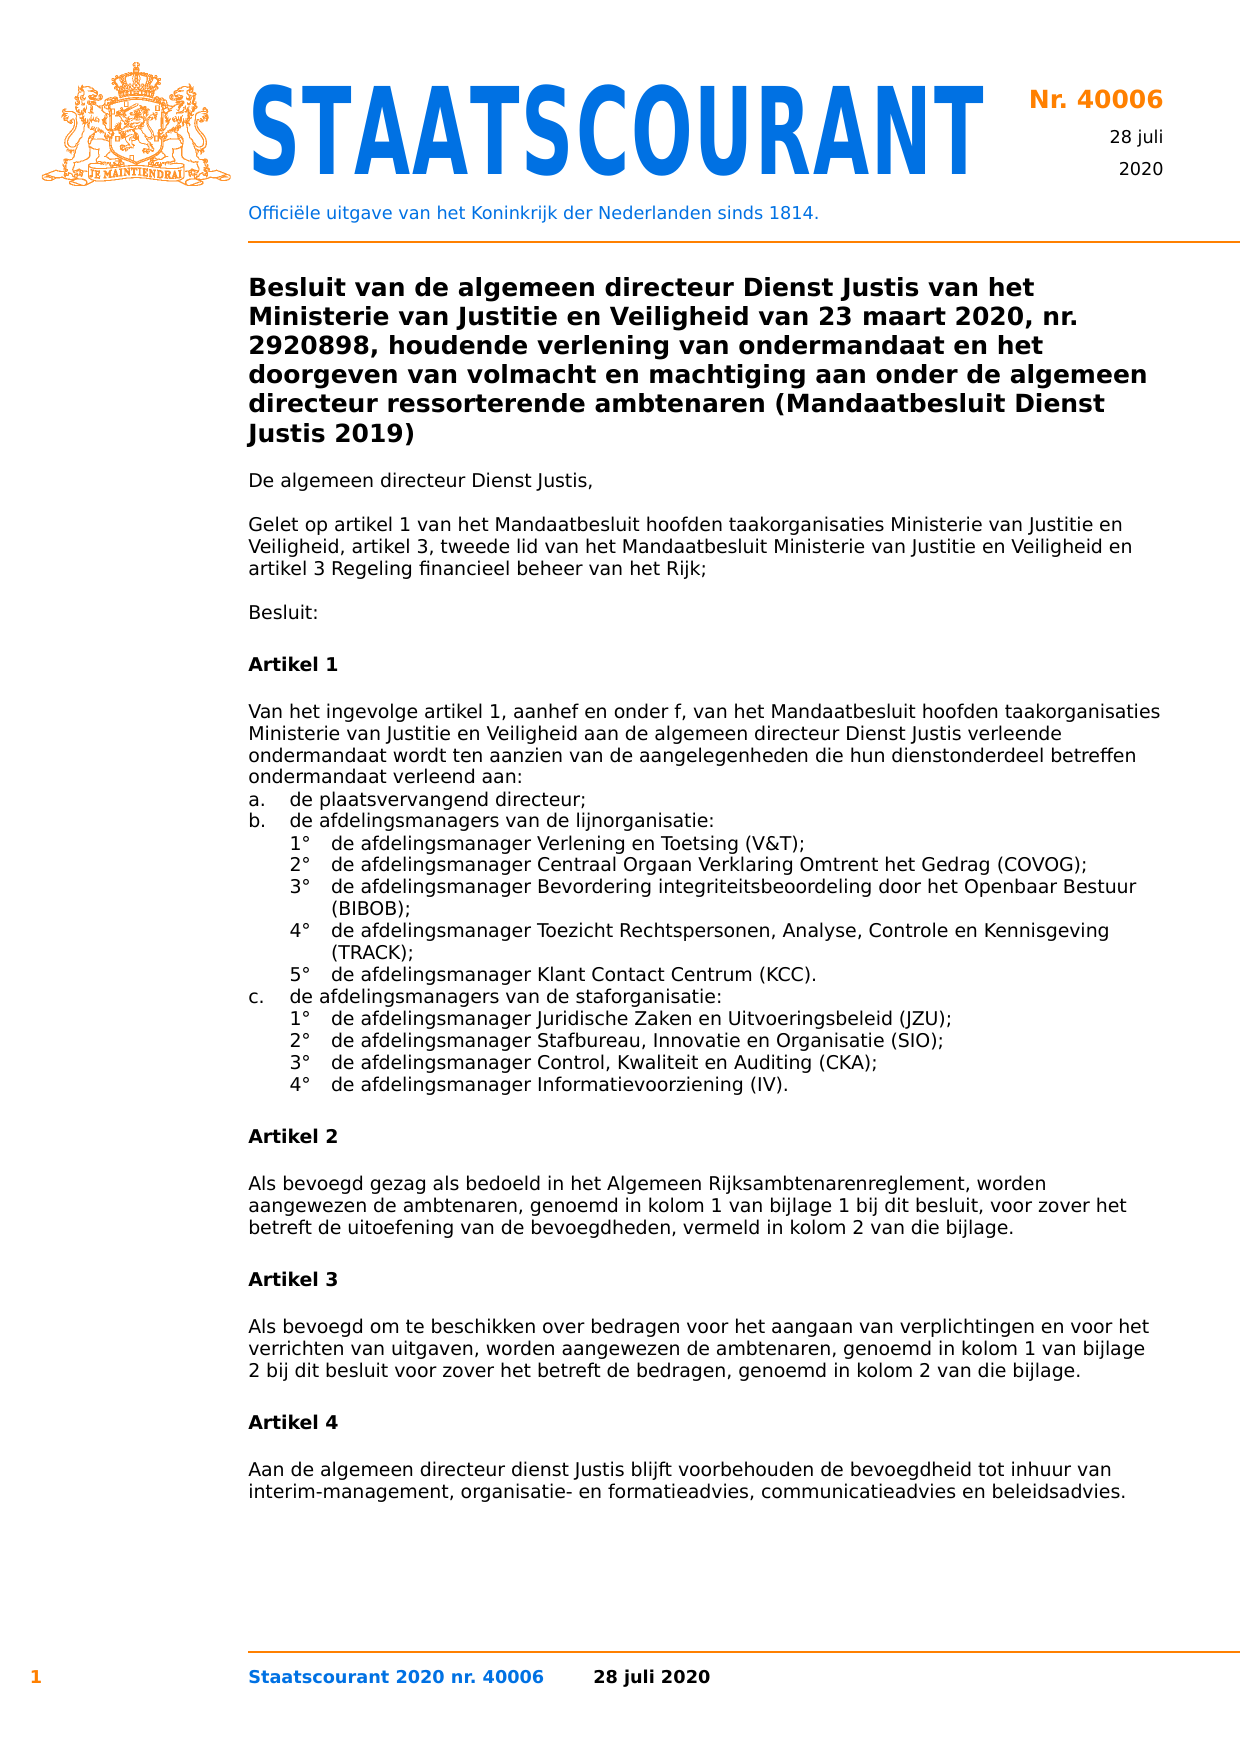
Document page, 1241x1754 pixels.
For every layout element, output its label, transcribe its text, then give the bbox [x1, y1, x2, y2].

text 4° de afdelingsmanager Toezicht Rechtspersonen, Analyse, Controle en Kennisgeving (TRACK); [289, 920, 1163, 964]
text 3° de afdelingsmanager Control, Kwaliteit en Auditing (CKA); [289, 1052, 1163, 1074]
subtitle Artikel 1 [248, 653, 1163, 676]
text De algemeen directeur Dienst Justis, [248, 470, 1163, 492]
text Als bevoegd gezag als bedoeld in het Algemeen Rijksambtenarenreglement, worden aangewezen de ambtenaren, genoemd in kolom 1 van bijlage 1 bij dit besluit, voor zover het betreft de uitoefening van de bevoegdheden, vermeld in kolom 2 van die bijlage. [248, 1173, 1163, 1239]
text Als bevoegd om te beschikken over bedragen voor het aangaan van verplichtingen en voor het verrichten van uitgaven, worden aangewezen de ambtenaren, genoemd in kolom 1 van bijlage 2 bij dit besluit voor zover het betreft de bedragen, genoemd in kolom 2 van die bijlage. [248, 1316, 1163, 1382]
text c. de afdelingsmanagers van de staforganisatie: [248, 986, 1163, 1008]
text 4° de afdelingsmanager Informatievoorziening (IV). [289, 1074, 1163, 1096]
picture [41, 62, 231, 186]
text Besluit: [248, 602, 1163, 623]
text 2° de afdelingsmanager Stafbureau, Innovatie en Organisatie (SIO); [289, 1030, 1163, 1052]
text Gelet op artikel 1 van het Mandaatbesluit hoofden taakorganisaties Ministerie van Justitie en Veiligheid, artikel 3, tweede lid van het Mandaatbesluit Ministerie van Justitie en Veiligheid en artikel 3 Regeling financieel beheer van het Rijk; [248, 514, 1163, 580]
subtitle Besluit van de algemeen directeur Dienst Justis van het Ministerie van Justitie en Veiligheid van 23 maart 2020, nr. 2920898, houdende verlening van ondermandaat en het doorgeven van volmacht en machtiging aan onder de algemeen directeur ressorterende ambtenaren (Mandaatbesluit Dienst Justis 2019) [248, 273, 1163, 448]
table_cell 2020 [998, 153, 1240, 203]
table_header Nr. 40006 [998, 62, 1240, 121]
text Aan de algemeen directeur dienst Justis blijft voorbehouden de bevoegdheid tot inhuur van interim-management, organisatie- en formatieadvies, communicatieadvies en beleidsadvies. [248, 1459, 1163, 1503]
subtitle Artikel 3 [248, 1269, 1163, 1291]
text 3° de afdelingsmanager Bevordering integriteitsbeoordeling door het Openbaar Bestuur (BIBOB); [289, 876, 1163, 920]
table_cell Officiële uitgave van het Koninkrijk der Nederlanden sinds 1814. [248, 203, 1240, 241]
text 5° de afdelingsmanager Klant Contact Centrum (KCC). [289, 964, 1163, 986]
subtitle Artikel 4 [248, 1412, 1163, 1434]
table_header STAATSCOURANT [248, 62, 998, 203]
text b. de afdelingsmanagers van de lijnorganisatie: [248, 810, 1163, 832]
text Van het ingevolge artikel 1, aanhef en onder f, van het Mandaatbesluit hoofden taakorganisaties Ministerie van Justitie en Veiligheid aan de algemeen directeur Dienst Justis verleende ondermandaat wordt ten aanzien van de aangelegenheden die hun dienstonderdeel betreffen ondermandaat verleend aan: [248, 701, 1163, 788]
subtitle Artikel 2 [248, 1126, 1163, 1148]
table_cell 28 juli [998, 121, 1240, 153]
text 1° de afdelingsmanager Verlening en Toetsing (V&T); [289, 832, 1163, 854]
table_header [25, 62, 248, 241]
text 2° de afdelingsmanager Centraal Orgaan Verklaring Omtrent het Gedrag (COVOG); [289, 854, 1163, 876]
text a. de plaatsvervangend directeur; [248, 788, 1163, 810]
text 1° de afdelingsmanager Juridische Zaken en Uitvoeringsbeleid (JZU); [289, 1008, 1163, 1030]
